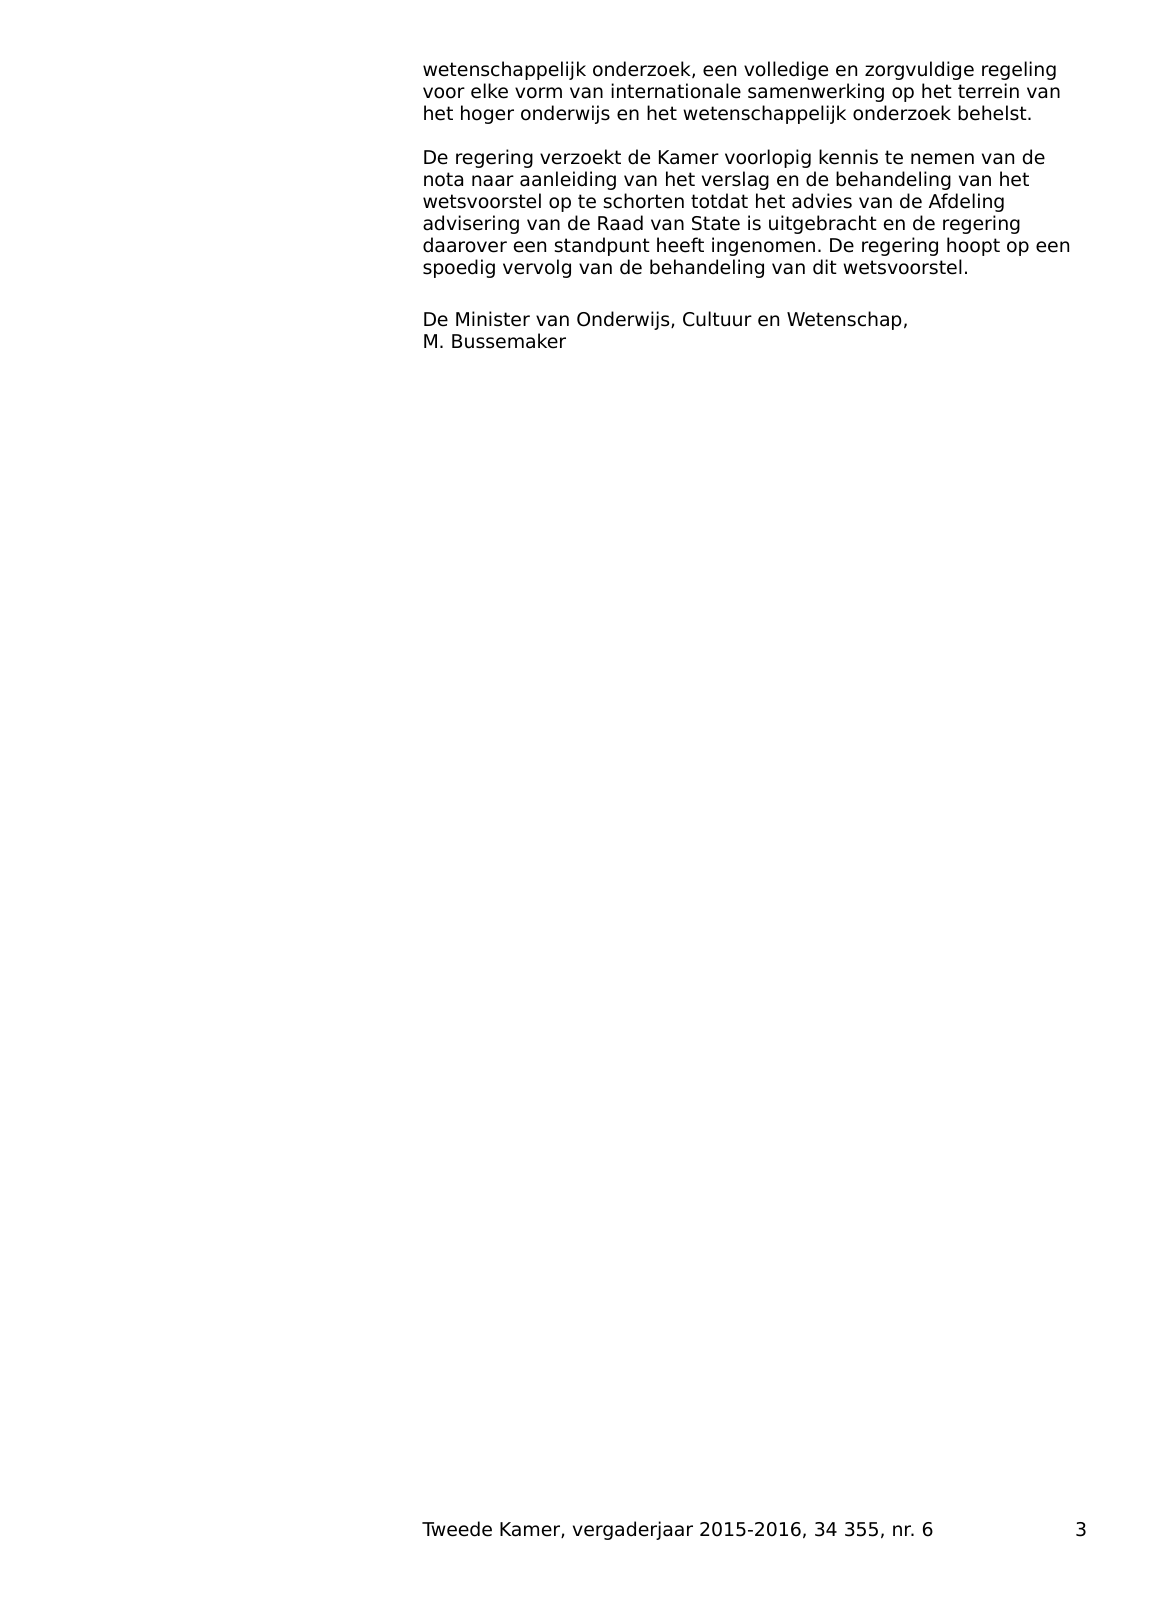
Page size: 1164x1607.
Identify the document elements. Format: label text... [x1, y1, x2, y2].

text De Minister van Onderwijs, Cultuur en Wetenschap, M. Bussemaker [422, 309, 1087, 353]
text wetenschappelijk onderzoek, een volledige en zorgvuldige regeling voor elke vorm van internationale samenwerking op het terrein van het hoger onderwijs en het wetenschappelijk onderzoek behelst. [422, 59, 1087, 125]
text De regering verzoekt de Kamer voorlopig kennis te nemen van de nota naar aanleiding van het verslag en de behandeling van het wetsvoorstel op te schorten totdat het advies van de Afdeling advisering van de Raad van State is uitgebracht en de regering daarover een standpunt heeft ingenomen. De regering hoopt op een spoedig vervolg van de behandeling van dit wetsvoorstel. [422, 147, 1087, 279]
